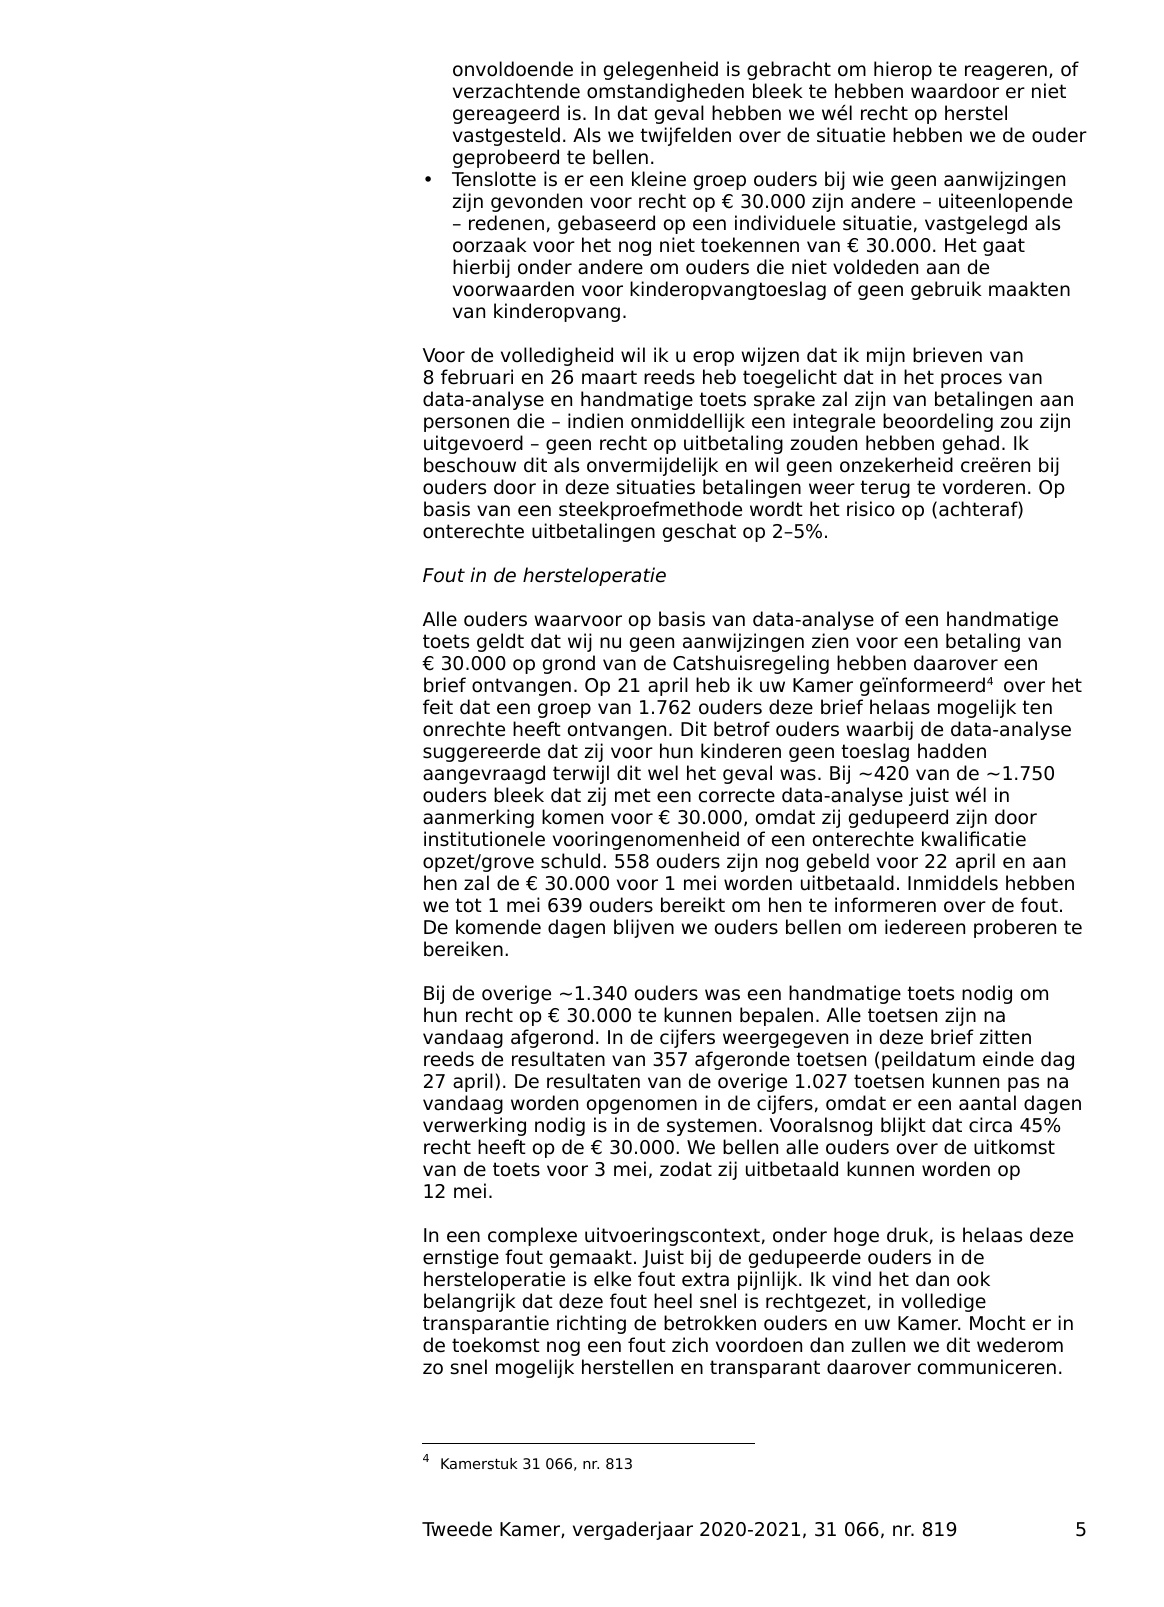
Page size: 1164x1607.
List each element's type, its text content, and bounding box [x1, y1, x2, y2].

text onvoldoende in gelegenheid is gebracht om hierop te reageren, of verzachtende omstandigheden bleek te hebben waardoor er niet gereageerd is. In dat geval hebben we wél recht op herstel vastgesteld. Als we twijfelden over de situatie hebben we de ouder geprobeerd te bellen. [422, 59, 1087, 169]
text In een complexe uitvoeringscontext, onder hoge druk, is helaas deze ernstige fout gemaakt. Juist bij de gedupeerde ouders in de hersteloperatie is elke fout extra pijnlijk. Ik vind het dan ook belangrijk dat deze fout heel snel is rechtgezet, in volledige transparantie richting de betrokken ouders en uw Kamer. Mocht er in de toekomst nog een fout zich voordoen dan zullen we dit wederom zo snel mogelijk herstellen en transparant daarover communiceren. [422, 1225, 1087, 1379]
text Voor de volledigheid wil ik u erop wijzen dat ik mijn brieven van 8 februari en 26 maart reeds heb toegelicht dat in het proces van data-analyse en handmatige toets sprake zal zijn van betalingen aan personen die – indien onmiddellijk een integrale beoordeling zou zijn uitgevoerd – geen recht op uitbetaling zouden hebben gehad. Ik beschouw dit als onvermijdelijk en wil geen onzekerheid creëren bij ouders door in deze situaties betalingen weer terug te vorderen. Op basis van een steekproefmethode wordt het risico op (achteraf) onterechte uitbetalingen geschat op 2–5%. [422, 345, 1087, 543]
text Kamerstuk 31 066, nr. 813 [422, 1452, 1087, 1474]
subtitle Fout in de hersteloperatie [422, 565, 1087, 587]
text Bij de overige ~1.340 ouders was een handmatige toets nodig om hun recht op € 30.000 te kunnen bepalen. Alle toetsen zijn na vandaag afgerond. In de cijfers weergegeven in deze brief zitten reeds de resultaten van 357 afgeronde toetsen (peildatum einde dag 27 april). De resultaten van de overige 1.027 toetsen kunnen pas na vandaag worden opgenomen in de cijfers, omdat er een aantal dagen verwerking nodig is in de systemen. Vooralsnog blijkt dat circa 45% recht heeft op de € 30.000. We bellen alle ouders over de uitkomst van de toets voor 3 mei, zodat zij uitbetaald kunnen worden op 12 mei. [422, 983, 1087, 1203]
text Alle ouders waarvoor op basis van data-analyse of een handmatige toets geldt dat wij nu geen aanwijzingen zien voor een betaling van € 30.000 op grond van de Catshuisregeling hebben daarover een brief ontvangen. Op 21 april heb ik uw Kamer geïnformeerd over het feit dat een groep van 1.762 ouders deze brief helaas mogelijk ten onrechte heeft ontvangen. Dit betrof ouders waarbij de data-analyse suggereerde dat zij voor hun kinderen geen toeslag hadden aangevraagd terwijl dit wel het geval was. Bij ~420 van de ~1.750 ouders bleek dat zij met een correcte data-analyse juist wél in aanmerking komen voor € 30.000, omdat zij gedupeerd zijn door institutionele vooringenomenheid of een onterechte kwalificatie opzet/grove schuld. 558 ouders zijn nog gebeld voor 22 april en aan hen zal de € 30.000 voor 1 mei worden uitbetaald. Inmiddels hebben we tot 1 mei 639 ouders bereikt om hen te informeren over de fout. De komende dagen blijven we ouders bellen om iedereen proberen te bereiken. [422, 609, 1087, 961]
text • Tenslotte is er een kleine groep ouders bij wie geen aanwijzingen zijn gevonden voor recht op € 30.000 zijn andere – uiteenlopende – redenen, gebaseerd op een individuele situatie, vastgelegd als oorzaak voor het nog niet toekennen van € 30.000. Het gaat hierbij onder andere om ouders die niet voldeden aan de voorwaarden voor kinderopvangtoeslag of geen gebruik maakten van kinderopvang. [422, 169, 1087, 323]
